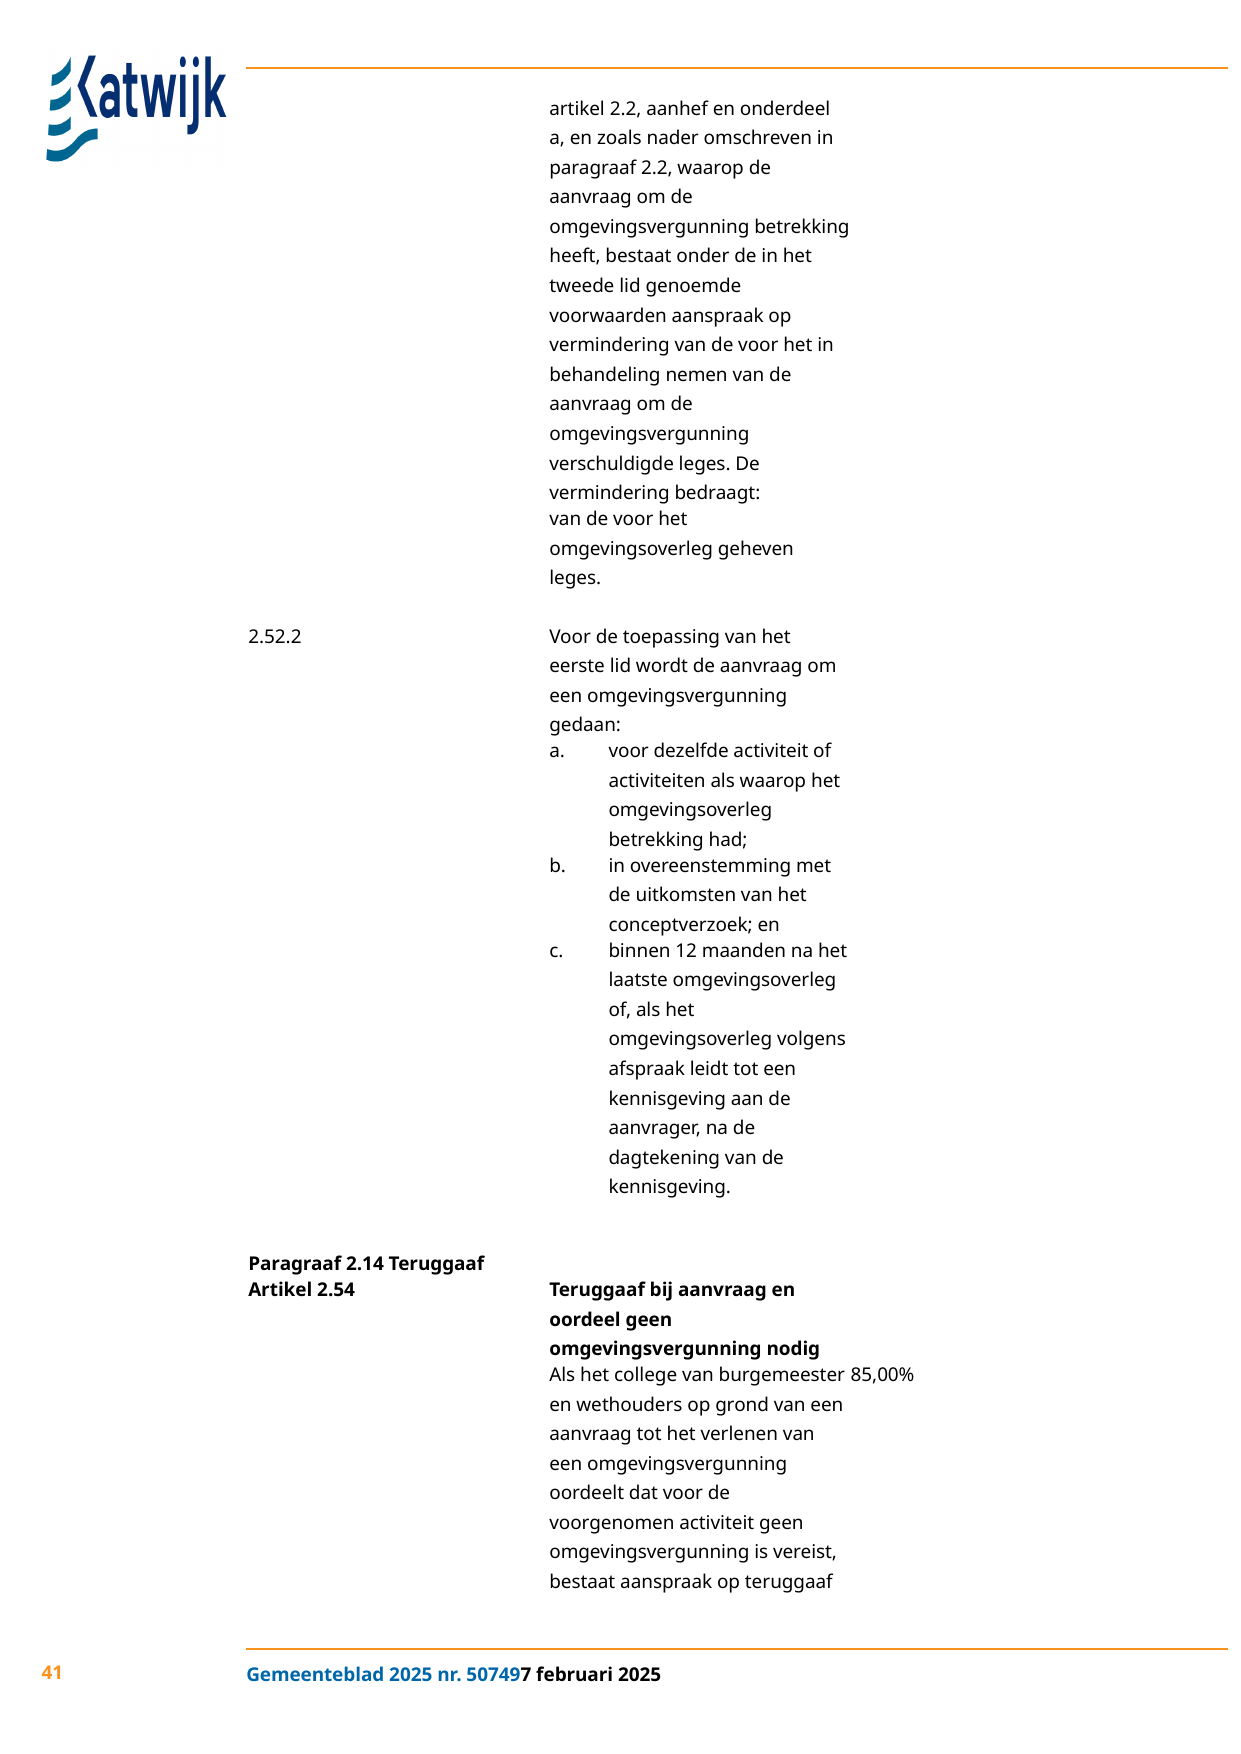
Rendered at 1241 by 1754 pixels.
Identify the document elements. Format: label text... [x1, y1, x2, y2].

table_cell [850, 505, 1152, 590]
table_cell [248, 505, 549, 590]
table_cell [248, 1199, 850, 1225]
table_cell in overeenstemming met de uitkomsten van het conceptverzoek; en [549, 852, 850, 937]
table_cell voor dezelfde activiteit of activiteiten als waarop het omgevingsoverleg betrekking had; [549, 738, 850, 852]
table_header Voor de toepassing van het eerste lid wordt de aanvraag om een omgevingsvergunning gedaan: [549, 623, 850, 737]
table_header 2.52.2 [248, 623, 549, 1199]
table_cell van de voor het omgevingsoverleg geheven leges. [549, 505, 850, 590]
table_cell [850, 1251, 1152, 1276]
table_cell [850, 1276, 1152, 1361]
table_cell [850, 95, 1152, 505]
table_cell 85,00% [850, 1361, 1152, 1594]
table_cell artikel 2.2, aanhef en onderdeel a, en zoals nader omschreven in paragraaf 2.2, waarop de aanvraag om de omgevingsvergunning betrekking heeft, bestaat onder de in het tweede lid genoemde voorwaarden aanspraak op vermindering van de voor het in behandeling nemen van de aanvraag om de omgevingsvergunning verschuldigde leges. De vermindering bedraagt: [549, 95, 850, 505]
table_cell Teruggaaf bij aanvraag en oordeel geen omgevingsvergunning nodig [549, 1276, 850, 1361]
table_cell [248, 1361, 549, 1594]
table_cell Als het college van burgemeester en wethouders op grond van een aanvraag tot het verlenen van een omgevingsvergunning oordeelt dat voor de voorgenomen activiteit geen omgevingsvergunning is vereist, bestaat aanspraak op teruggaaf [549, 1361, 850, 1594]
table_cell [248, 95, 549, 505]
table_cell binnen 12 maanden na het laatste omgevingsoverleg of, als het omgevingsoverleg volgens afspraak leidt tot een kennisgeving aan de aanvrager, na de dagtekening van de kennisgeving. [549, 937, 850, 1199]
table_cell Paragraaf 2.14 Teruggaaf [248, 1251, 850, 1276]
table_cell [850, 1199, 1152, 1225]
table_cell [248, 1225, 850, 1251]
picture [41, 47, 231, 172]
table_header [850, 623, 1152, 1199]
table_cell Artikel 2.54 [248, 1276, 549, 1361]
table_cell [850, 1225, 1152, 1251]
